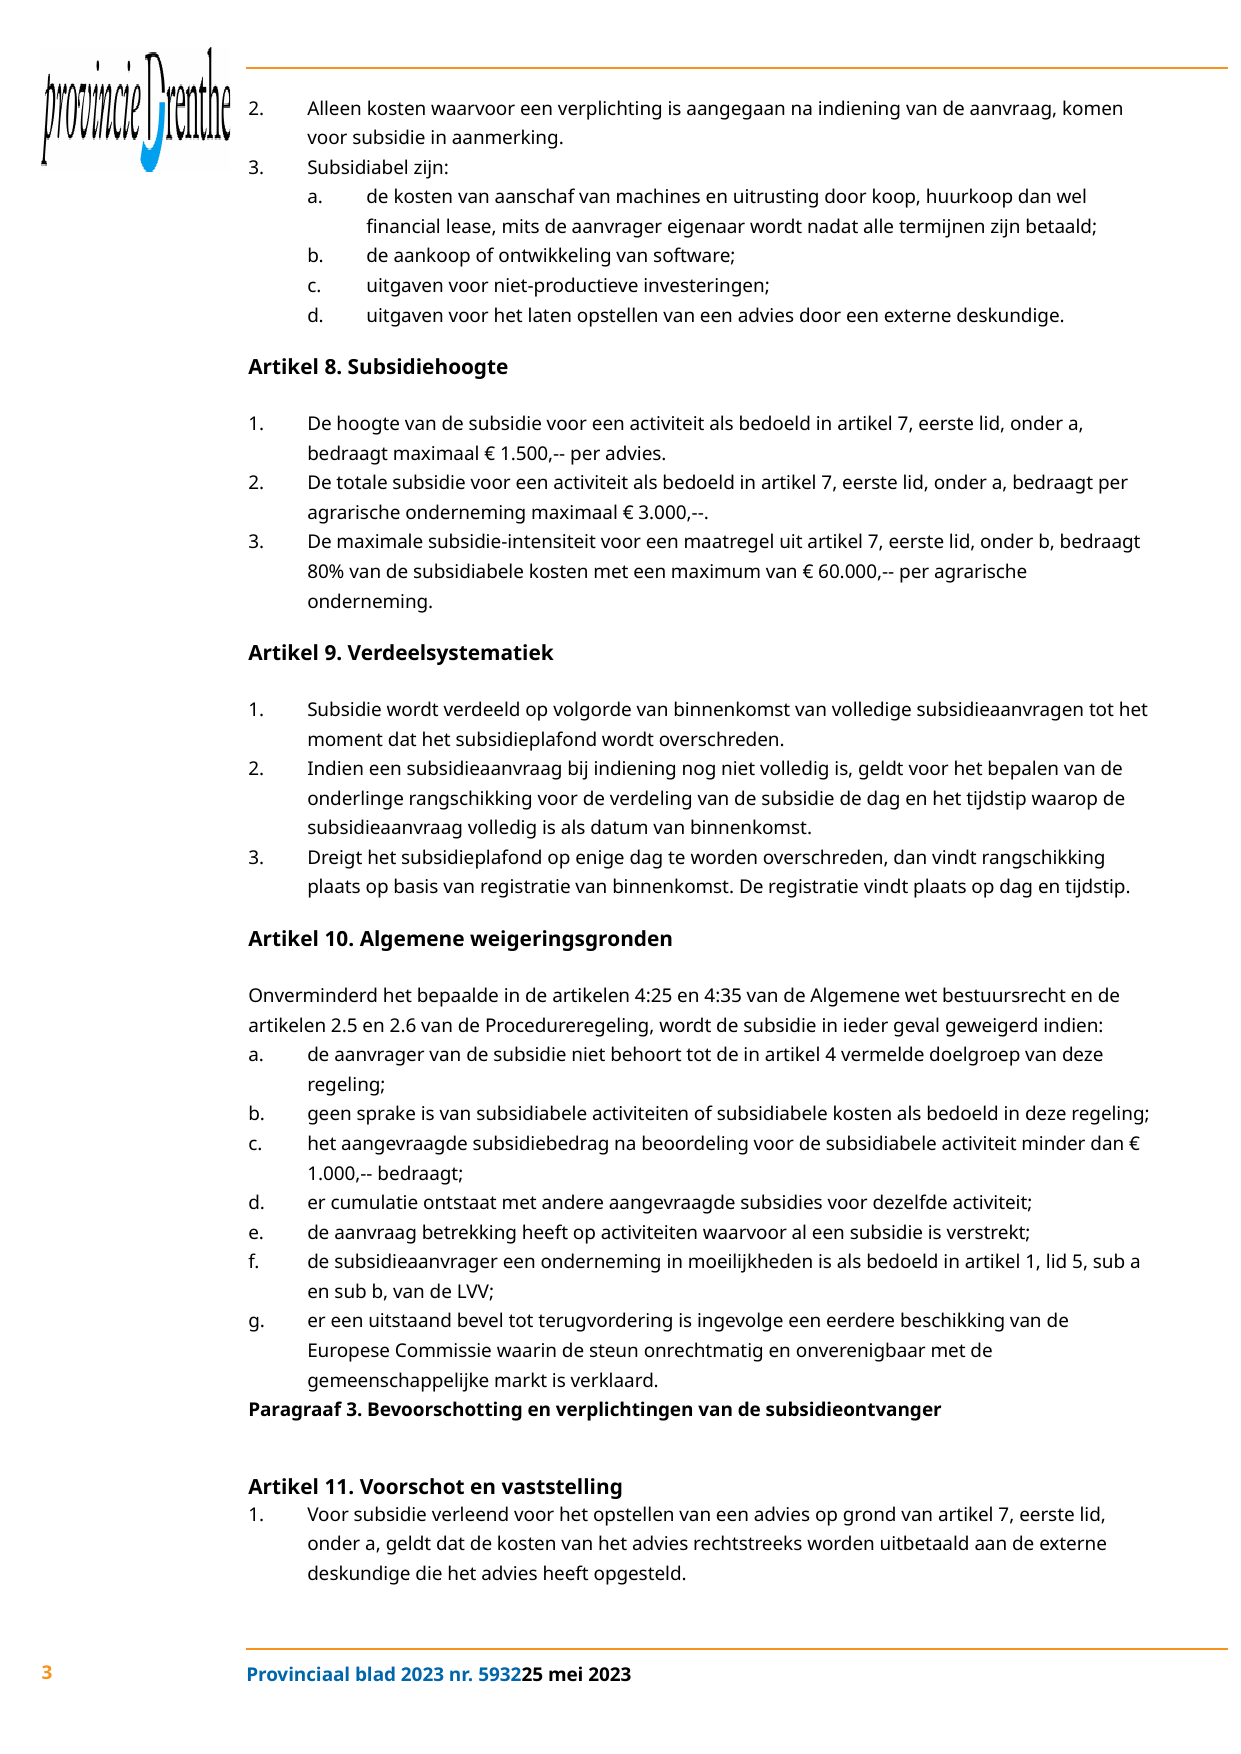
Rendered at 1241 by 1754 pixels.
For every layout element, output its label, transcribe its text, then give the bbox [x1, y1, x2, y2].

picture [41, 47, 231, 172]
list De hoogte van de subsidie voor een activiteit als bedoeld in artikel 7, eerste lid, onder a, bedraagt maximaal € 1.500,-- per advies. [248, 410, 1152, 466]
list Voor subsidie verleend voor het opstellen van een advies op grond van artikel 7, eerste lid, onder a, geldt dat de kosten van het advies rechtstreeks worden uitbetaald aan de externe deskundige die het advies heeft opgesteld. [248, 1501, 1152, 1586]
list de subsidieaanvrager een onderneming in moeilijkheden is als bedoeld in artikel 1, lid 5, sub a en sub b, van de LVV; [248, 1248, 1152, 1304]
list uitgaven voor het laten opstellen van een advies door een externe deskundige. [307, 302, 1152, 328]
list Alleen kosten waarvoor een verplichting is aangegaan na indiening van de aanvraag, komen voor subsidie in aanmerking. [248, 95, 1152, 150]
list er een uitstaand bevel tot terugvordering is ingevolge een eerdere beschikking van de Europese Commissie waarin de steun onrechtmatig en onverenigbaar met de gemeenschappelijke markt is verklaard. [248, 1308, 1152, 1392]
text Artikel 8. Subsidiehoogte [248, 352, 1152, 381]
list geen sprake is van subsidiabele activiteiten of subsidiabele kosten als bedoeld in deze regeling; [248, 1101, 1152, 1126]
list er cumulatie ontstaat met andere aangevraagde subsidies voor dezelfde activiteit; [248, 1189, 1152, 1215]
list het aangevraagde subsidiebedrag na beoordeling voor de subsidiabele activiteit minder dan € 1.000,-- bedraagt; [248, 1130, 1152, 1185]
list De maximale subsidie-intensiteit voor een maatregel uit artikel 7, eerste lid, onder b, bedraagt 80% van de subsidiabele kosten met een maximum van € 60.000,-- per agrarische onderneming. [248, 529, 1152, 613]
list de aankoop of ontwikkeling van software; [307, 243, 1152, 268]
text Artikel 10. Algemene weigeringsgronden [248, 924, 1152, 953]
list Dreigt het subsidieplafond op enige dag te worden overschreden, dan vindt rangschikking plaats op basis van registratie van binnenkomst. De registratie vindt plaats op dag en tijdstip. [248, 844, 1152, 899]
text Onverminderd het bepaalde in de artikelen 4:25 en 4:35 van de Algemene wet bestuursrecht en de artikelen 2.5 en 2.6 van de Procedureregeling, wordt de subsidie in ieder geval geweigerd indien: [248, 982, 1152, 1037]
list de aanvraag betrekking heeft op activiteiten waarvoor al een subsidie is verstrekt; [248, 1219, 1152, 1244]
list De totale subsidie voor een activiteit als bedoeld in artikel 7, eerste lid, onder a, bedraagt per agrarische onderneming maximaal € 3.000,--. [248, 469, 1152, 525]
list Subsidie wordt verdeeld op volgorde van binnenkomst van volledige subsidieaanvragen tot het moment dat het subsidieplafond wordt overschreden. [248, 696, 1152, 752]
list de aanvrager van de subsidie niet behoort tot de in artikel 4 vermelde doelgroep van deze regeling; [248, 1041, 1152, 1097]
text Artikel 9. Verdeelsystematiek [248, 638, 1152, 667]
list uitgaven voor niet-productieve investeringen; [307, 272, 1152, 298]
list de kosten van aanschaf van machines en uitrusting door koop, huurkoop dan wel financial lease, mits de aanvrager eigenaar wordt nadat alle termijnen zijn betaald; [307, 183, 1152, 239]
text Artikel 11. Voorschot en vaststelling [248, 1472, 1152, 1501]
list Subsidiabel zijn: [248, 154, 1152, 180]
text Paragraaf 3. Bevoorschotting en verplichtingen van de subsidieontvanger [248, 1396, 1152, 1422]
list Indien een subsidieaanvraag bij indiening nog niet volledig is, geldt voor het bepalen van de onderlinge rangschikking voor de verdeling van de subsidie de dag en het tijdstip waarop de subsidieaanvraag volledig is als datum van binnenkomst. [248, 755, 1152, 840]
